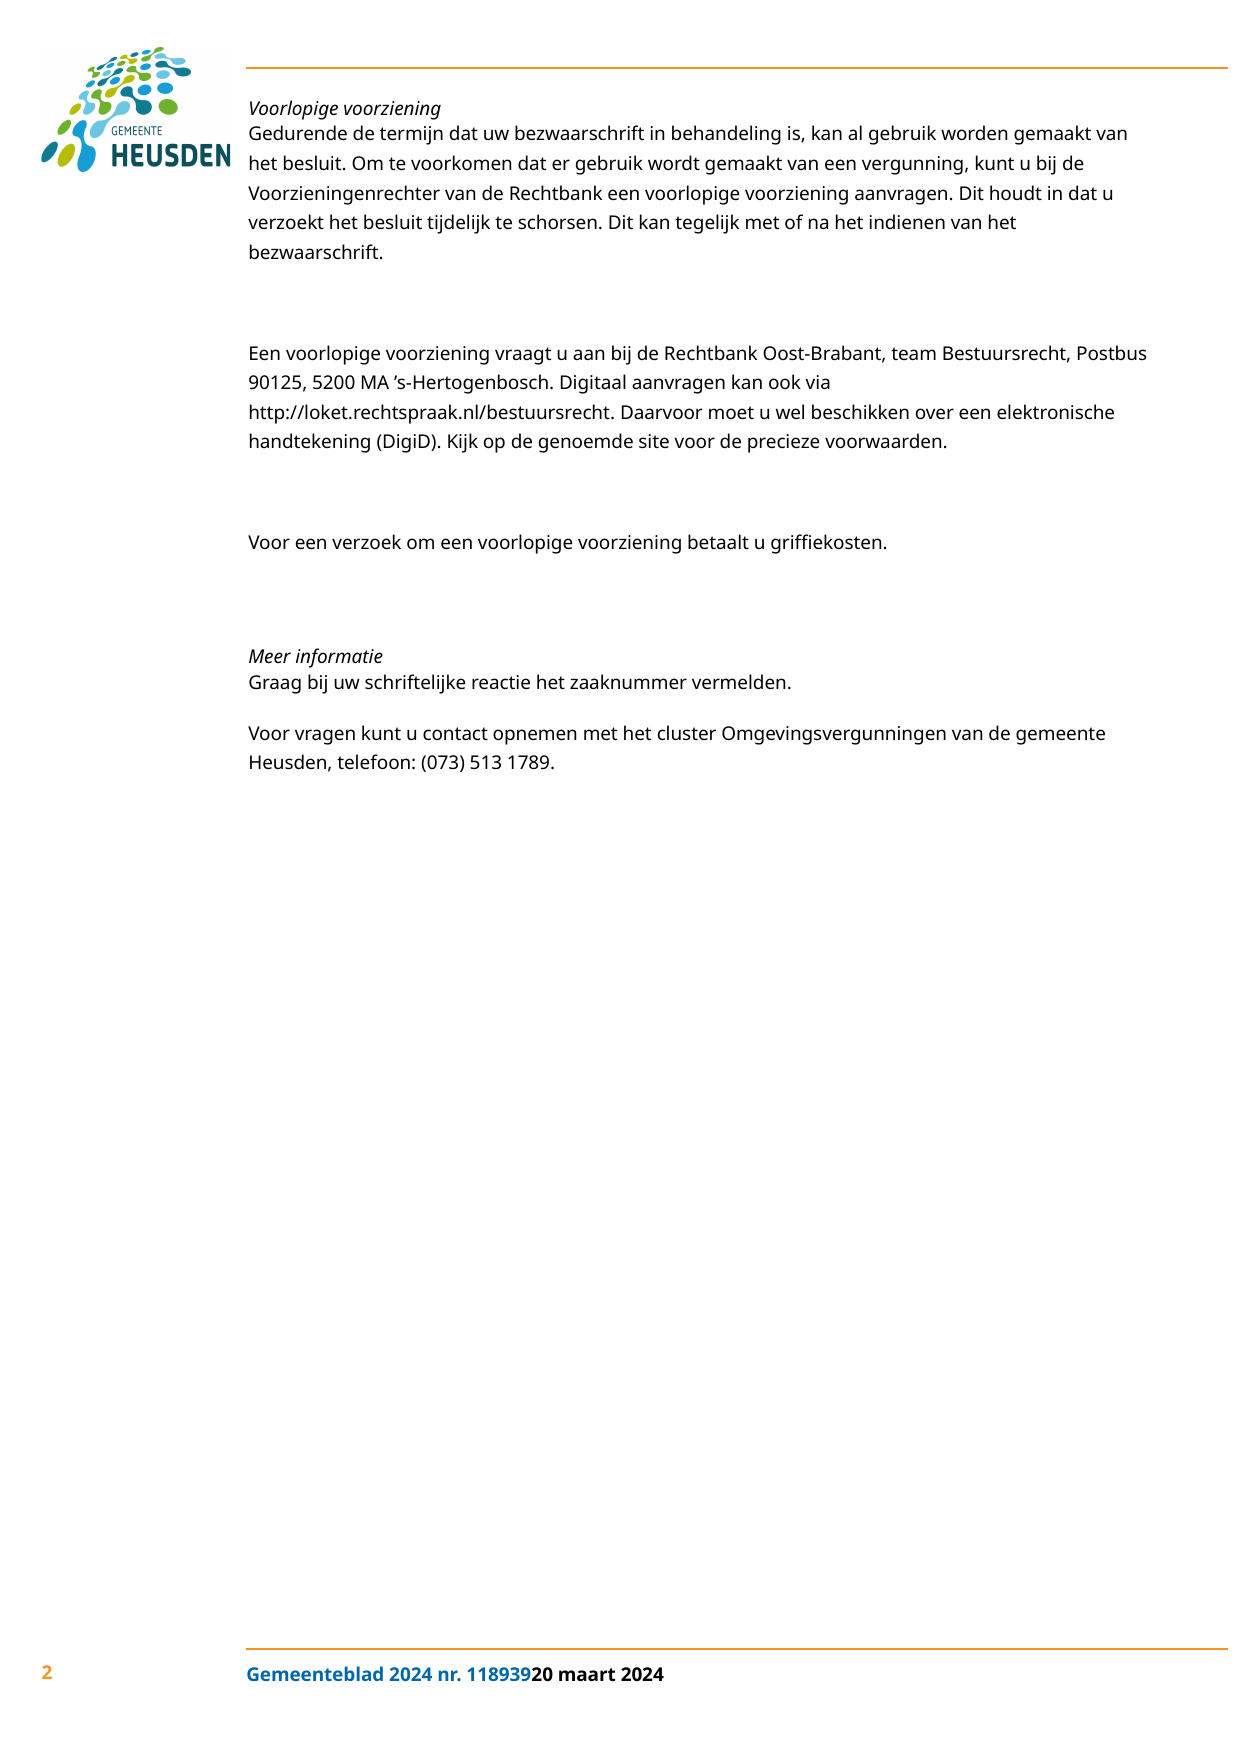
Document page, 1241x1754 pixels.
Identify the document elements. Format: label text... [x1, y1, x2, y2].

text Een voorlopige voorziening vraagt u aan bij de Rechtbank Oost-Brabant, team Bestuursrecht, Postbus 90125, 5200 MA ’s-Hertogenbosch. Digitaal aanvragen kan ook via http://loket.rechtspraak.nl/bestuursrecht. Daarvoor moet u wel beschikken over een elektronische handtekening (DigiD). Kijk op de genoemde site voor de precieze voorwaarden. [248, 340, 1152, 454]
text Voor vragen kunt u contact opnemen met het cluster Omgevingsvergunningen van de gemeente Heusden, telefoon: (073) 513 1789. [248, 720, 1152, 775]
text Gedurende de termijn dat uw bezwaarschrift in behandeling is, kan al gebruik worden gemaakt van het besluit. Om te voorkomen dat er gebruik wordt gemaakt van een vergunning, kunt u bij de Voorzieningenrechter van de Rechtbank een voorlopige voorziening aanvragen. Dit houdt in dat u verzoekt het besluit tijdelijk te schorsen. Dit kan tegelijk met of na het indienen van het bezwaarschrift. [248, 121, 1152, 264]
text Graag bij uw schriftelijke reactie het zaaknummer vermelden. [248, 669, 1152, 695]
text Voor een verzoek om een voorlopige voorziening betaalt u griffiekosten. [248, 529, 1152, 555]
text Meer informatie [248, 644, 1152, 669]
text Voorlopige voorziening [248, 95, 1152, 121]
picture [41, 47, 231, 172]
